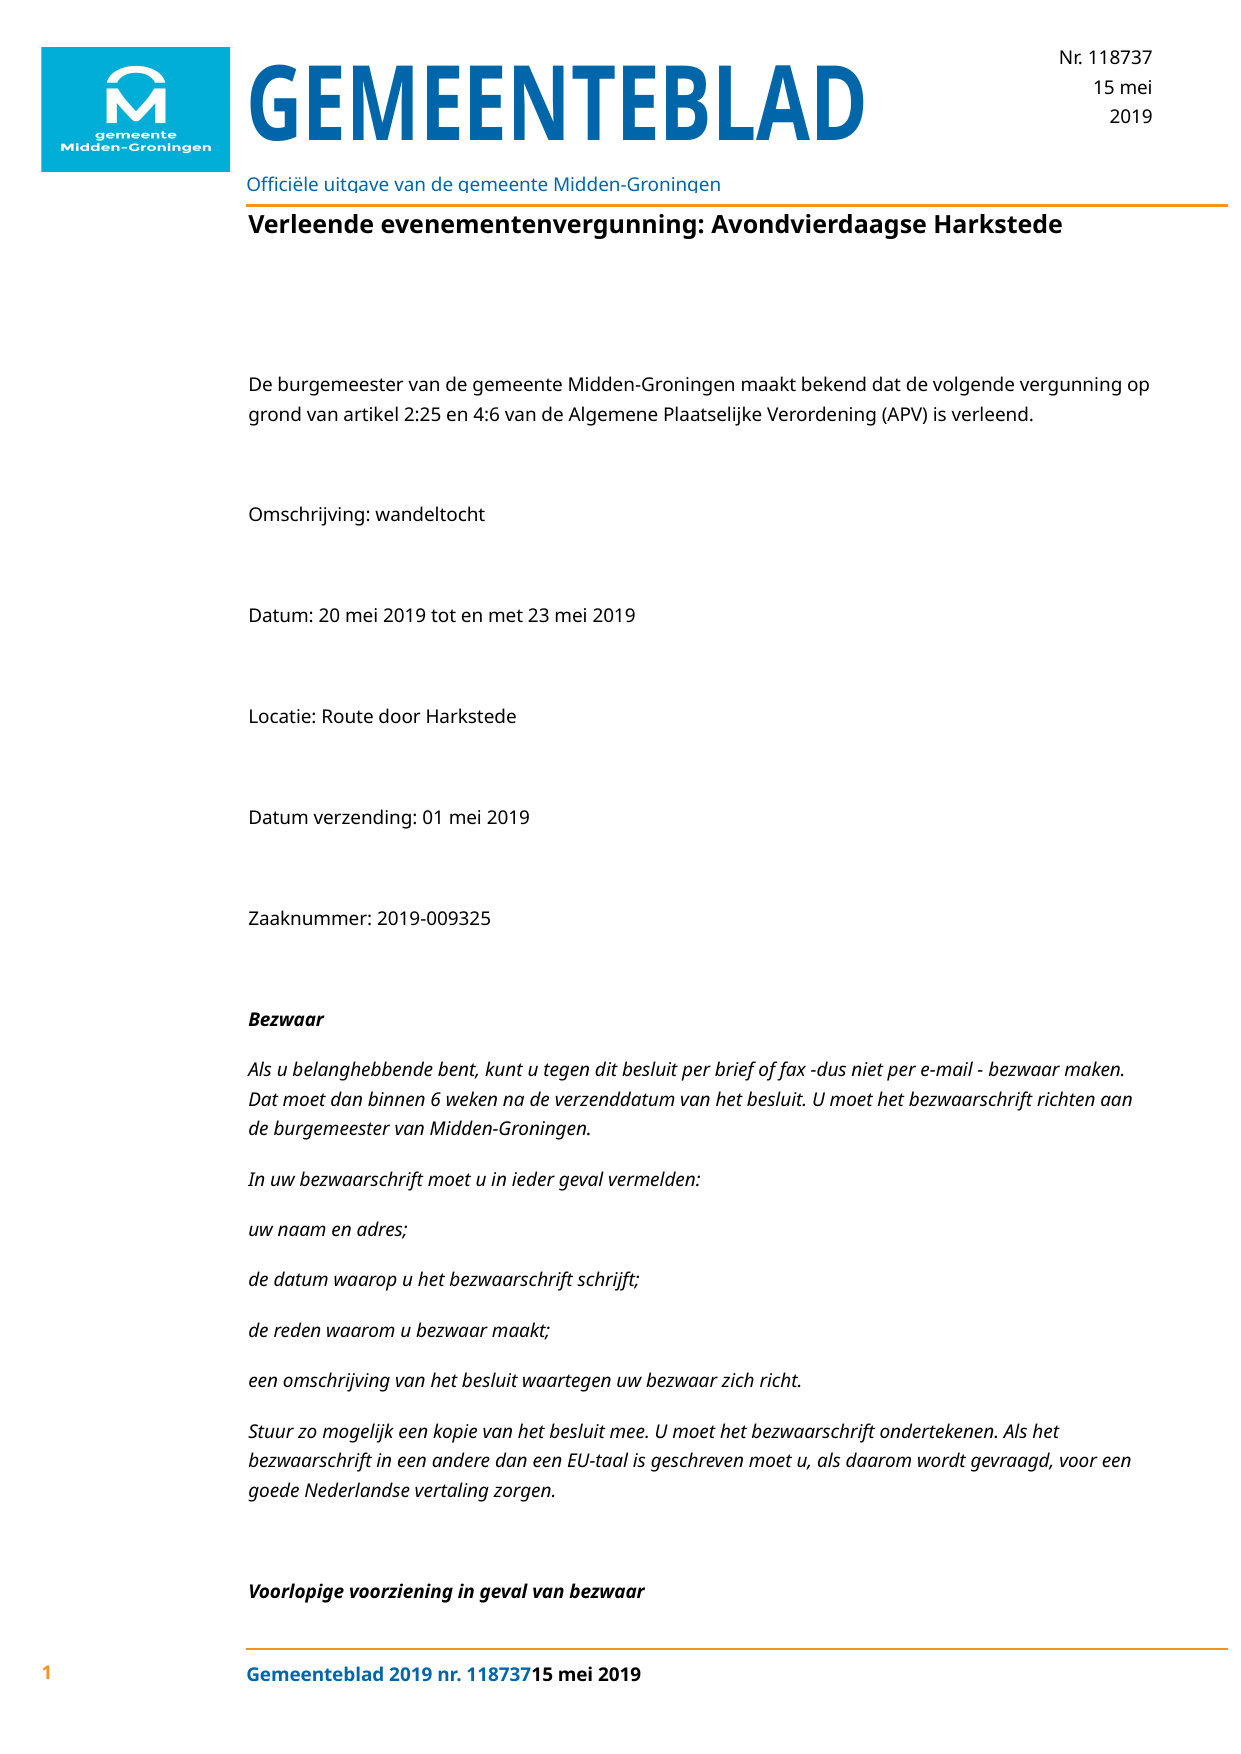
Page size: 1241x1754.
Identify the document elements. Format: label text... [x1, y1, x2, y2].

text uw naam en adres; [248, 1216, 1152, 1242]
picture [108, 66, 164, 82]
text Bezwaar [248, 1006, 1152, 1031]
text de reden waarom u bezwaar maakt; [248, 1317, 1152, 1343]
text Als u belanghebbende bent, kunt u tegen dit besluit per brief of fax -dus niet per e-mail - bezwaar maken. Dat moet dan binnen 6 weken na de verzenddatum van het besluit. U moet het bezwaarschrift richten aan de burgemeester van Midden-Groningen. [248, 1056, 1152, 1141]
text Verleende evenementenvergunning: Avondvierdaagse Harkstede [248, 207, 1152, 241]
text Omschrijving: wandeltocht [248, 502, 1152, 527]
text Datum: 20 mei 2019 tot en met 23 mei 2019 [248, 602, 1152, 628]
text Zaaknummer: 2019-009325 [248, 905, 1152, 931]
text Locatie: Route door Harkstede [248, 703, 1152, 729]
text Datum verzending: 01 mei 2019 [248, 804, 1152, 830]
picture [184, 146, 190, 153]
picture [107, 89, 165, 122]
text Stuur zo mogelijk een kopie van het besluit mee. U moet het bezwaarschrift ondertekenen. Als het bezwaarschrift in een andere dan een EU-taal is geschreven moet u, als daarom wordt gevraagd, voor een goede Nederlandse vertaling zorgen. [248, 1418, 1152, 1503]
text een omschrijving van het besluit waartegen uw bezwaar zich richt. [248, 1367, 1152, 1393]
text De burgemeester van de gemeente Midden-Groningen maakt bekend dat de volgende vergunning op grond van artikel 2:25 en 4:6 van de Algemene Plaatselijke Verordening (APV) is verleend. [248, 371, 1152, 426]
text Voorlopige voorziening in geval van bezwaar [248, 1578, 1152, 1603]
text In uw bezwaarschrift moet u in ieder geval vermelden: [248, 1166, 1152, 1191]
text de datum waarop u het bezwaarschrift schrijft; [248, 1267, 1152, 1292]
